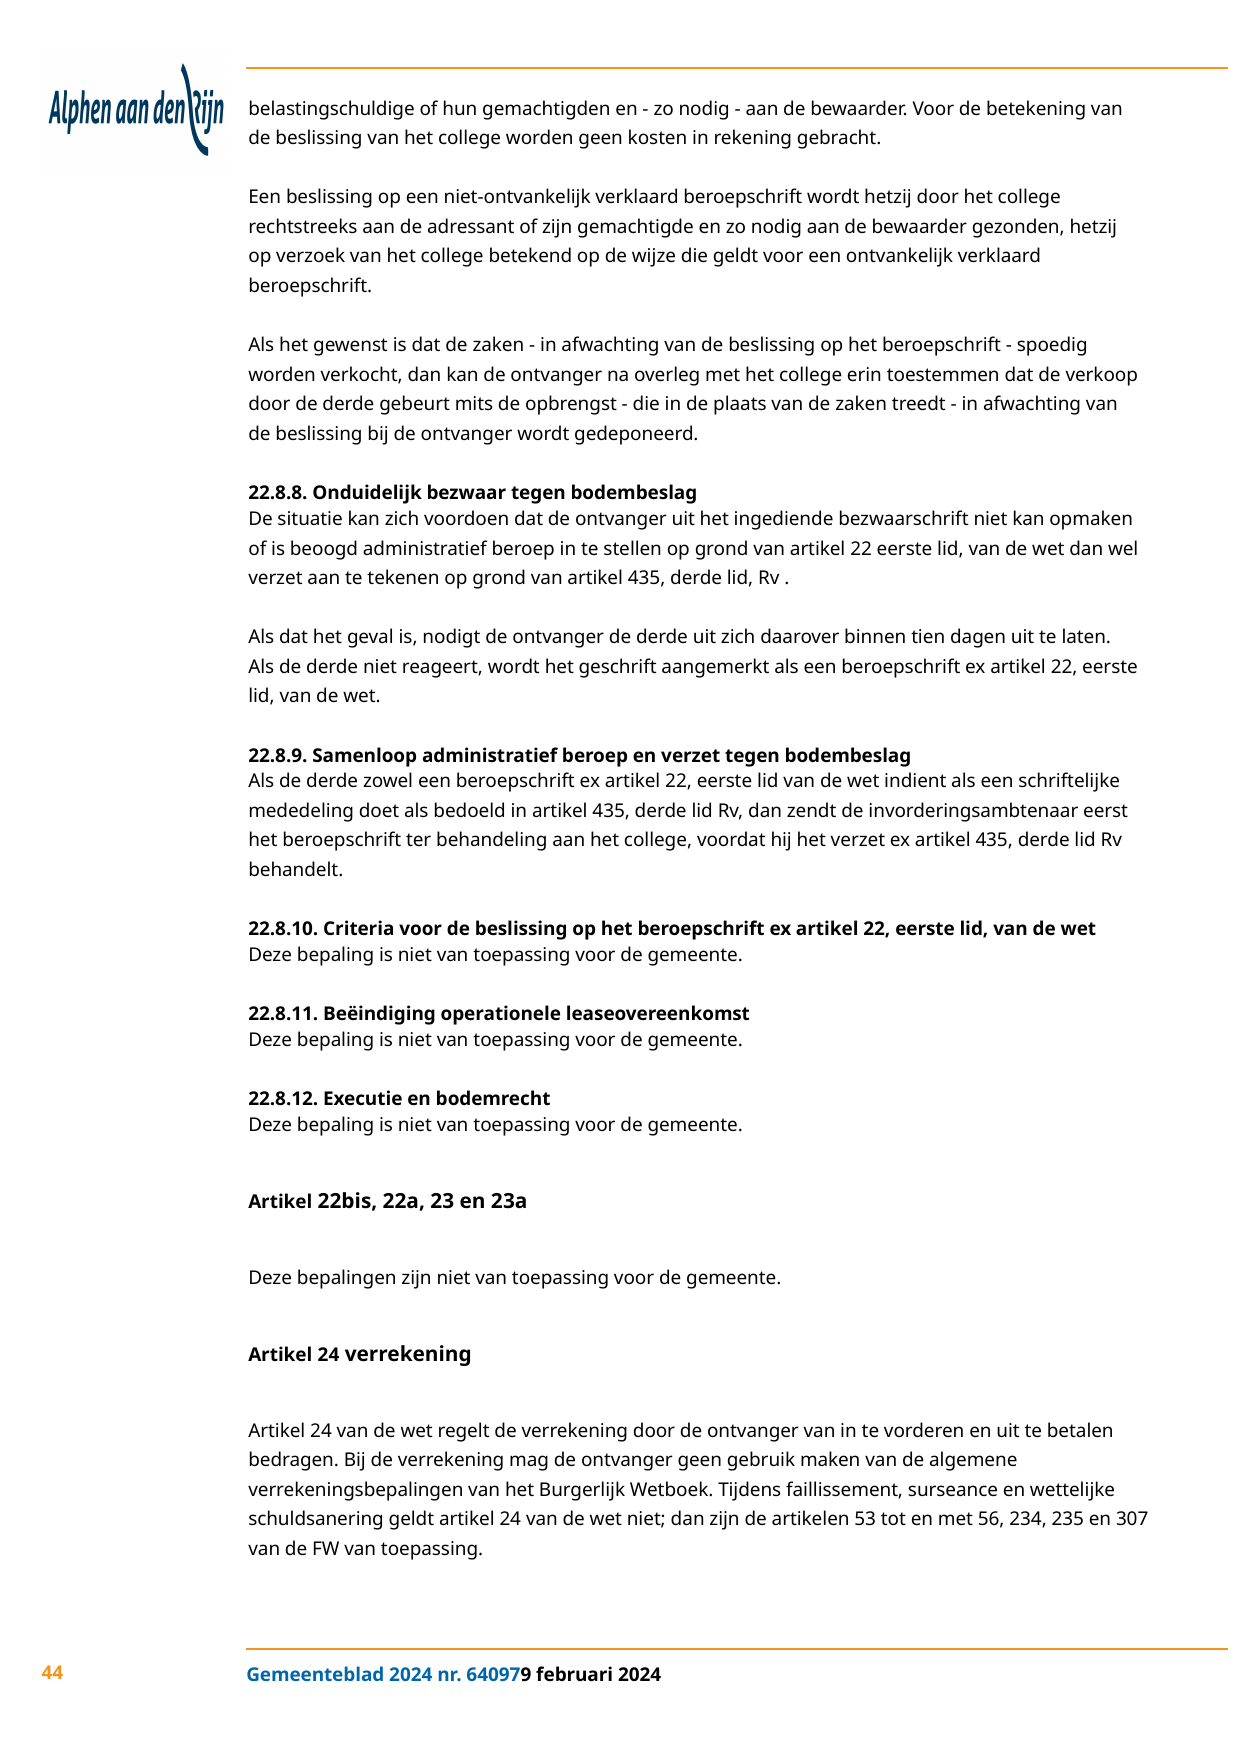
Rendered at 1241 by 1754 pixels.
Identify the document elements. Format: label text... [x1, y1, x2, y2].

text Artikel 22bis, 22a, 23 en 23a [248, 1186, 1152, 1214]
text op verzoek van het college betekend op de wijze die geldt voor een ontvankelijk verklaard [248, 243, 1152, 268]
text Deze bepalingen zijn niet van toepassing voor de gemeente. [248, 1264, 1152, 1289]
text of is beoogd administratief beroep in te stellen op grond van artikel 22 eerste lid, van de wet dan wel [248, 535, 1152, 560]
text beroepschrift. [248, 272, 1152, 298]
text Als het gewenst is dat de zaken - in afwachting van de beslissing op het beroepschrift - spoedig [248, 331, 1152, 357]
text 22.8.11. Beëindiging operationele leaseovereenkomst [248, 1000, 1152, 1026]
text de beslissing bij de ontvanger wordt gedeponeerd. [248, 420, 1152, 446]
text 22.8.8. Onduidelijk bezwaar tegen bodembeslag [248, 479, 1152, 505]
picture [41, 47, 231, 172]
text worden verkocht, dan kan de ontvanger na overleg met het college erin toestemmen dat de verkoop [248, 361, 1152, 387]
text 22.8.9. Samenloop administratief beroep en verzet tegen bodembeslag [248, 742, 1152, 767]
text 22.8.12. Executie en bodemrecht [248, 1085, 1152, 1111]
text Deze bepaling is niet van toepassing voor de gemeente. [248, 1111, 1152, 1137]
text verzet aan te tekenen op grond van artikel 435, derde lid, Rv . [248, 564, 1152, 590]
text 22.8.10. Criteria voor de beslissing op het beroepschrift ex artikel 22, eerste lid, van de wet [248, 915, 1152, 941]
text Een beslissing op een niet-ontvankelijk verklaard beroepschrift wordt hetzij door het college [248, 183, 1152, 209]
text Als de derde niet reageert, wordt het geschrift aangemerkt als een beroepschrift ex artikel 22, eerste [248, 653, 1152, 679]
text de beslissing van het college worden geen kosten in rekening gebracht. [248, 124, 1152, 150]
text Als de derde zowel een beroepschrift ex artikel 22, eerste lid van de wet indient als een schriftelijke mededeling doet als bedoeld in artikel 435, derde lid Rv, dan zendt de invorderingsambtenaar eerst het beroepschrift ter behandeling aan het college, voordat hij het verzet ex artikel 435, derde lid Rv behandelt. [248, 767, 1152, 882]
text Als dat het geval is, nodigt de ontvanger de derde uit zich daarover binnen tien dagen uit te laten. [248, 623, 1152, 649]
text belastingschuldige of hun gemachtigden en - zo nodig - aan de bewaarder. Voor de betekening van [248, 95, 1152, 121]
text Artikel 24 verrekening [248, 1339, 1152, 1367]
text lid, van de wet. [248, 683, 1152, 708]
text De situatie kan zich voordoen dat de ontvanger uit het ingediende bezwaarschrift niet kan opmaken [248, 505, 1152, 531]
text door de derde gebeurt mits de opbrengst - die in de plaats van de zaken treedt - in afwachting van [248, 391, 1152, 416]
text Deze bepaling is niet van toepassing voor de gemeente. [248, 941, 1152, 967]
text Artikel 24 van de wet regelt de verrekening door de ontvanger van in te vorderen en uit te betalen bedragen. Bij de verrekening mag de ontvanger geen gebruik maken van de algemene verrekeningsbepalingen van het Burgerlijk Wetboek. Tijdens faillissement, surseance en wettelijke schuldsanering geldt artikel 24 van de wet niet; dan zijn de artikelen 53 tot en met 56, 234, 235 en 307 van de FW van toepassing. [248, 1417, 1152, 1561]
text rechtstreeks aan de adressant of zijn gemachtigde en zo nodig aan de bewaarder gezonden, hetzij [248, 213, 1152, 239]
text Deze bepaling is niet van toepassing voor de gemeente. [248, 1026, 1152, 1052]
